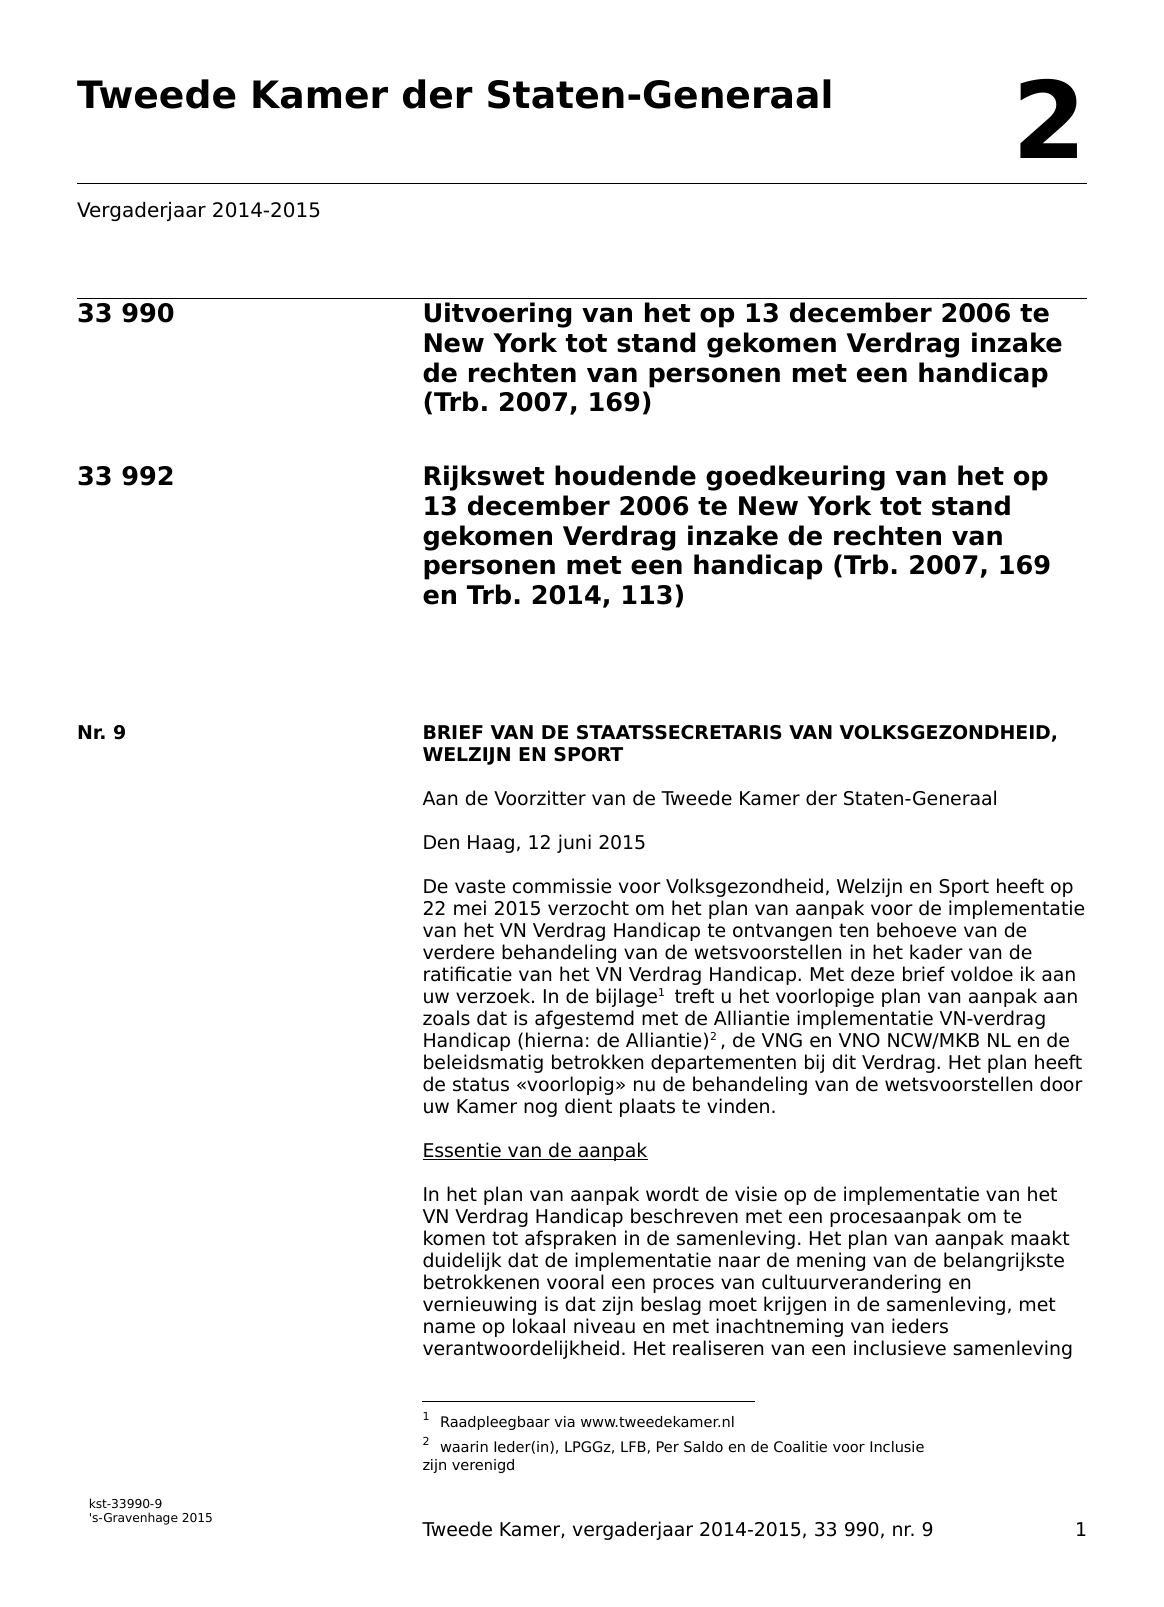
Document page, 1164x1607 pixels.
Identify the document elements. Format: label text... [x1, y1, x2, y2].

table_header Tweede Kamer der Staten-Generaal [77, 59, 886, 183]
table_cell Vergaderjaar 2014-2015 [77, 184, 1087, 298]
subtitle Essentie van de aanpak [422, 1140, 1087, 1162]
text waarin Ieder(in), LPGGz, LFB, Per Saldo en de Coalitie voor Inclusie [422, 1435, 1087, 1457]
text zijn verenigd [422, 1457, 1087, 1474]
text Raadpleegbaar via www.tweedekamer.nl [422, 1410, 1087, 1432]
text De vaste commissie voor Volksgezondheid, Welzijn en Sport heeft op 22 mei 2015 verzocht om het plan van aanpak voor de implementatie van het VN Verdrag Handicap te ontvangen ten behoeve van de verdere behandeling van de wetsvoorstellen in het kader van de ratificatie van het VN Verdrag Handicap. Met deze brief voldoe ik aan uw verzoek. In de bijlage treft u het voorlopige plan van aanpak aan zoals dat is afgestemd met de Alliantie implementatie VN-verdrag Handicap (hierna: de Alliantie), de VNG en VNO NCW/MKB NL en de beleidsmatig betrokken departementen bij dit Verdrag. Het plan heeft de status «voorlopig» nu de behandeling van de wetsvoorstellen door uw Kamer nog dient plaats te vinden. [422, 876, 1087, 1118]
subtitle 33 992 Rijkswet houdende goedkeuring van het op 13 december 2006 te New York tot stand gekomen Verdrag inzake de rechten van personen met een handicap (Trb. 2007, 169 en Trb. 2014, 113) [77, 462, 1087, 611]
subtitle Nr. 9 BRIEF VAN DE STAATSSECRETARIS VAN VOLKSGEZONDHEID, WELZIJN EN SPORT [77, 722, 1087, 766]
text kst-33990-9 [88, 1497, 323, 1511]
subtitle 33 990 Uitvoering van het op 13 december 2006 te New York tot stand gekomen Verdrag inzake de rechten van personen met een handicap (Trb. 2007, 169) [77, 299, 1087, 418]
text 's-Gravenhage 2015 [88, 1511, 323, 1525]
text Aan de Voorzitter van de Tweede Kamer der Staten-Generaal [422, 788, 1087, 810]
table_header 2 [886, 59, 1087, 183]
text Den Haag, 12 juni 2015 [422, 832, 1087, 854]
text In het plan van aanpak wordt de visie op de implementatie van het VN Verdrag Handicap beschreven met een procesaanpak om te komen tot afspraken in de samenleving. Het plan van aanpak maakt duidelijk dat de implementatie naar de mening van de belangrijkste betrokkenen vooral een proces van cultuurverandering en vernieuwing is dat zijn beslag moet krijgen in de samenleving, met name op lokaal niveau en met inachtneming van ieders verantwoordelijkheid. Het realiseren van een inclusieve samenleving [422, 1184, 1087, 1360]
